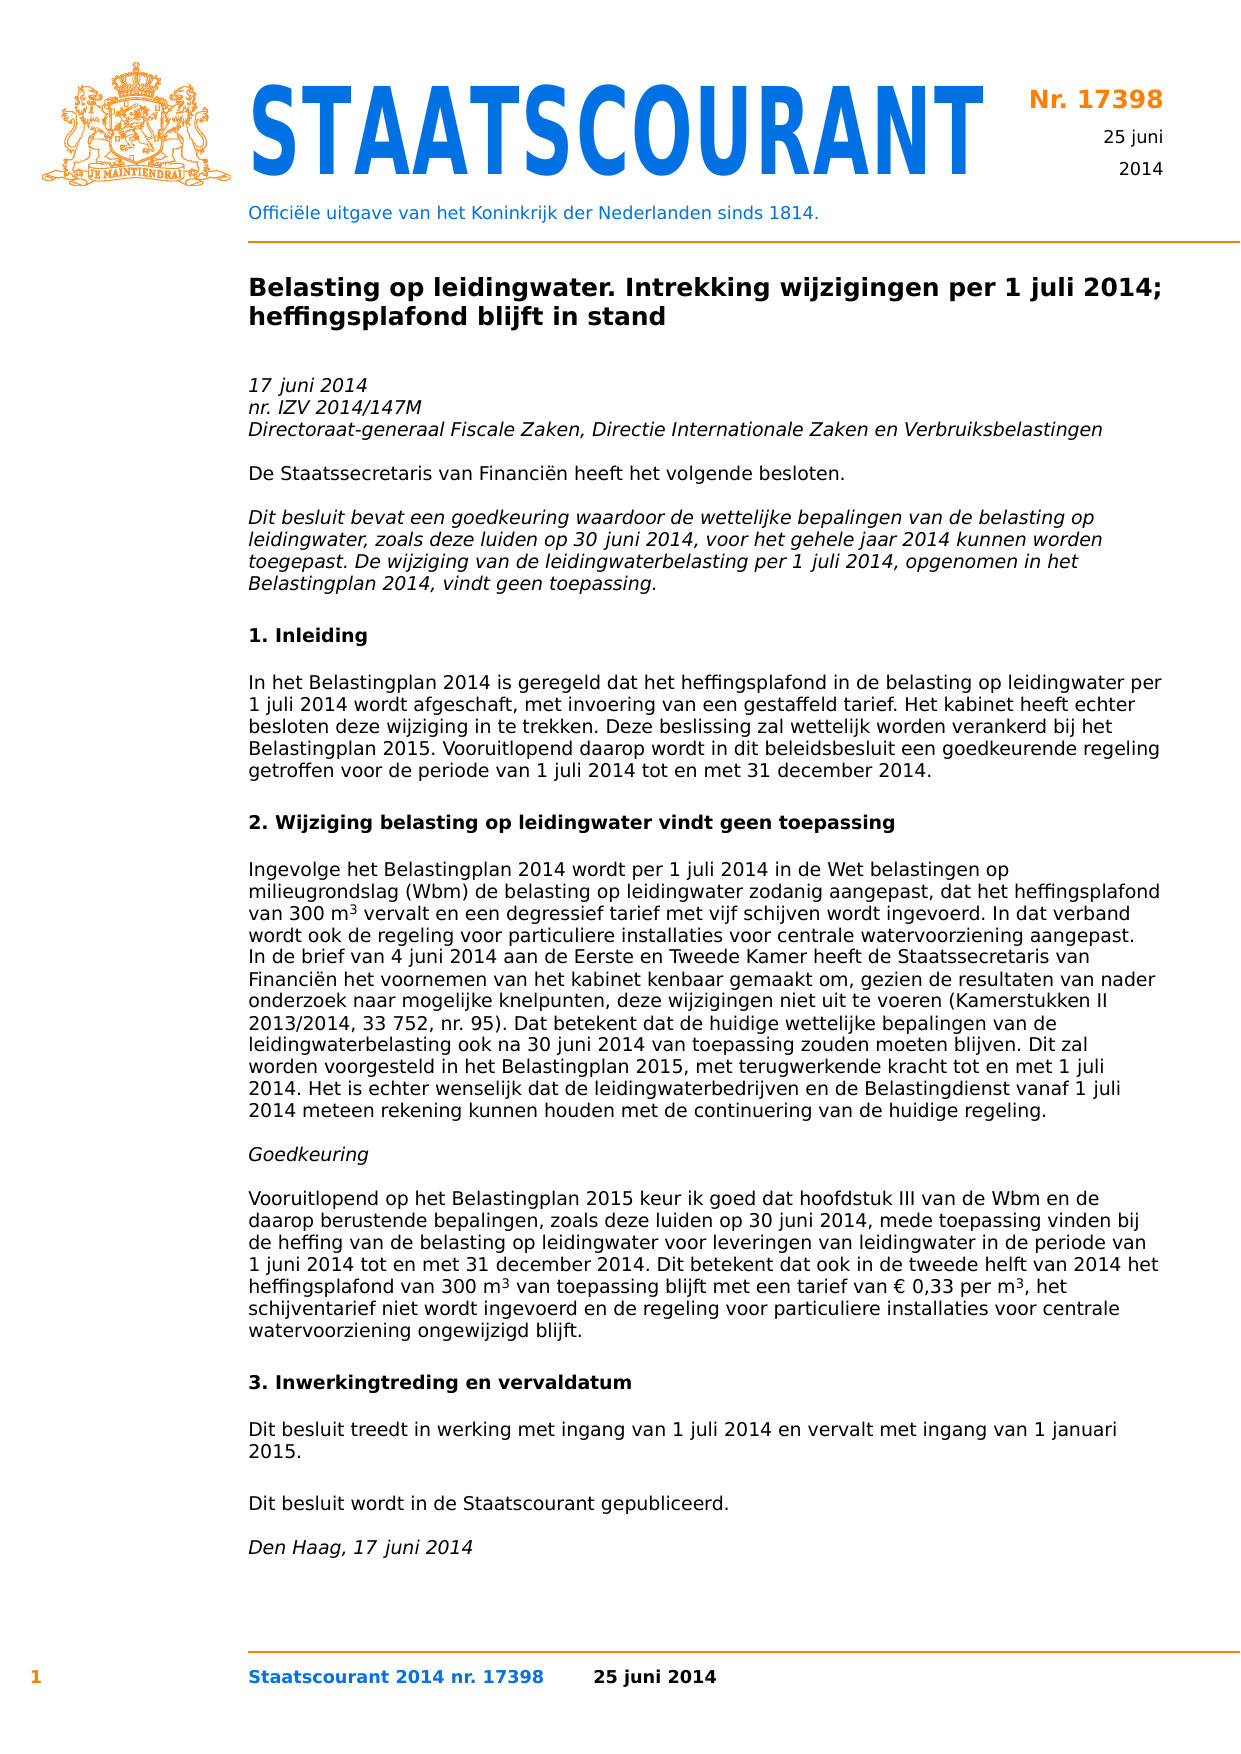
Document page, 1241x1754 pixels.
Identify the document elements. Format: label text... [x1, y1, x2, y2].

text 17 juni 2014 [248, 375, 1163, 397]
text Ingevolge het Belastingplan 2014 wordt per 1 juli 2014 in de Wet belastingen op milieugrondslag (Wbm) de belasting op leidingwater zodanig aangepast, dat het heffingsplafond van 300 m3 vervalt en een degressief tarief met vijf schijven wordt ingevoerd. In dat verband wordt ook de regeling voor particuliere installaties voor centrale watervoorziening aangepast. [248, 858, 1163, 946]
text In de brief van 4 juni 2014 aan de Eerste en Tweede Kamer heeft de Staatssecretaris van Financiën het voornemen van het kabinet kenbaar gemaakt om, gezien de resultaten van nader onderzoek naar mogelijke knelpunten, deze wijzigingen niet uit te voeren (Kamerstukken II 2013/2014, 33 752, nr. 95). Dat betekent dat de huidige wettelijke bepalingen van de leidingwaterbelasting ook na 30 juni 2014 van toepassing zouden moeten blijven. Dit zal worden voorgesteld in het Belastingplan 2015, met terugwerkende kracht tot en met 1 juli 2014. Het is echter wenselijk dat de leidingwaterbedrijven en de Belastingdienst vanaf 1 juli 2014 meteen rekening kunnen houden met de continuering van de huidige regeling. [248, 946, 1163, 1122]
picture [41, 62, 231, 186]
subtitle 3. Inwerkingtreding en vervaldatum [248, 1372, 1163, 1394]
text In het Belastingplan 2014 is geregeld dat het heffingsplafond in de belasting op leidingwater per 1 juli 2014 wordt afgeschaft, met invoering van een gestaffeld tarief. Het kabinet heeft echter besloten deze wijziging in te trekken. Deze beslissing zal wettelijk worden verankerd bij het Belastingplan 2015. Vooruitlopend daarop wordt in dit beleidsbesluit een goedkeurende regeling getroffen voor de periode van 1 juli 2014 tot en met 31 december 2014. [248, 672, 1163, 782]
text Dit besluit wordt in de Staatscourant gepubliceerd. [248, 1493, 1163, 1515]
table_cell 25 juni [998, 121, 1240, 153]
text Directoraat-generaal Fiscale Zaken, Directie Internationale Zaken en Verbruiksbelastingen [248, 419, 1163, 441]
text Dit besluit bevat een goedkeuring waardoor de wettelijke bepalingen van de belasting op leidingwater, zoals deze luiden op 30 juni 2014, voor het gehele jaar 2014 kunnen worden toegepast. De wijziging van de leidingwaterbelasting per 1 juli 2014, opgenomen in het Belastingplan 2014, vindt geen toepassing. [248, 507, 1163, 595]
subtitle 1. Inleiding [248, 625, 1163, 647]
table_cell Officiële uitgave van het Koninkrijk der Nederlanden sinds 1814. [248, 203, 1240, 241]
table_header [25, 62, 248, 241]
table_cell 2014 [998, 153, 1240, 203]
text Vooruitlopend op het Belastingplan 2015 keur ik goed dat hoofdstuk III van de Wbm en de daarop berustende bepalingen, zoals deze luiden op 30 juni 2014, mede toepassing vinden bij de heffing van de belasting op leidingwater voor leveringen van leidingwater in de periode van 1 juni 2014 tot en met 31 december 2014. Dit betekent dat ook in de tweede helft van 2014 het heffingsplafond van 300 m3 van toepassing blijft met een tarief van € 0,33 per m3, het schijventarief niet wordt ingevoerd en de regeling voor particuliere installaties voor centrale watervoorziening ongewijzigd blijft. [248, 1188, 1163, 1342]
table_header STAATSCOURANT [248, 62, 998, 203]
table_header Nr. 17398 [998, 62, 1240, 121]
subtitle Belasting op leidingwater. Intrekking wijzigingen per 1 juli 2014; heffingsplafond blijft in stand [248, 273, 1163, 331]
text Dit besluit treedt in werking met ingang van 1 juli 2014 en vervalt met ingang van 1 januari 2015. [248, 1419, 1163, 1463]
subtitle 2. Wijziging belasting op leidingwater vindt geen toepassing [248, 812, 1163, 833]
subtitle Goedkeuring [248, 1144, 1163, 1166]
text De Staatssecretaris van Financiën heeft het volgende besloten. [248, 463, 1163, 485]
text Den Haag, 17 juni 2014 [248, 1537, 1163, 1559]
text nr. IZV 2014/147M [248, 397, 1163, 419]
